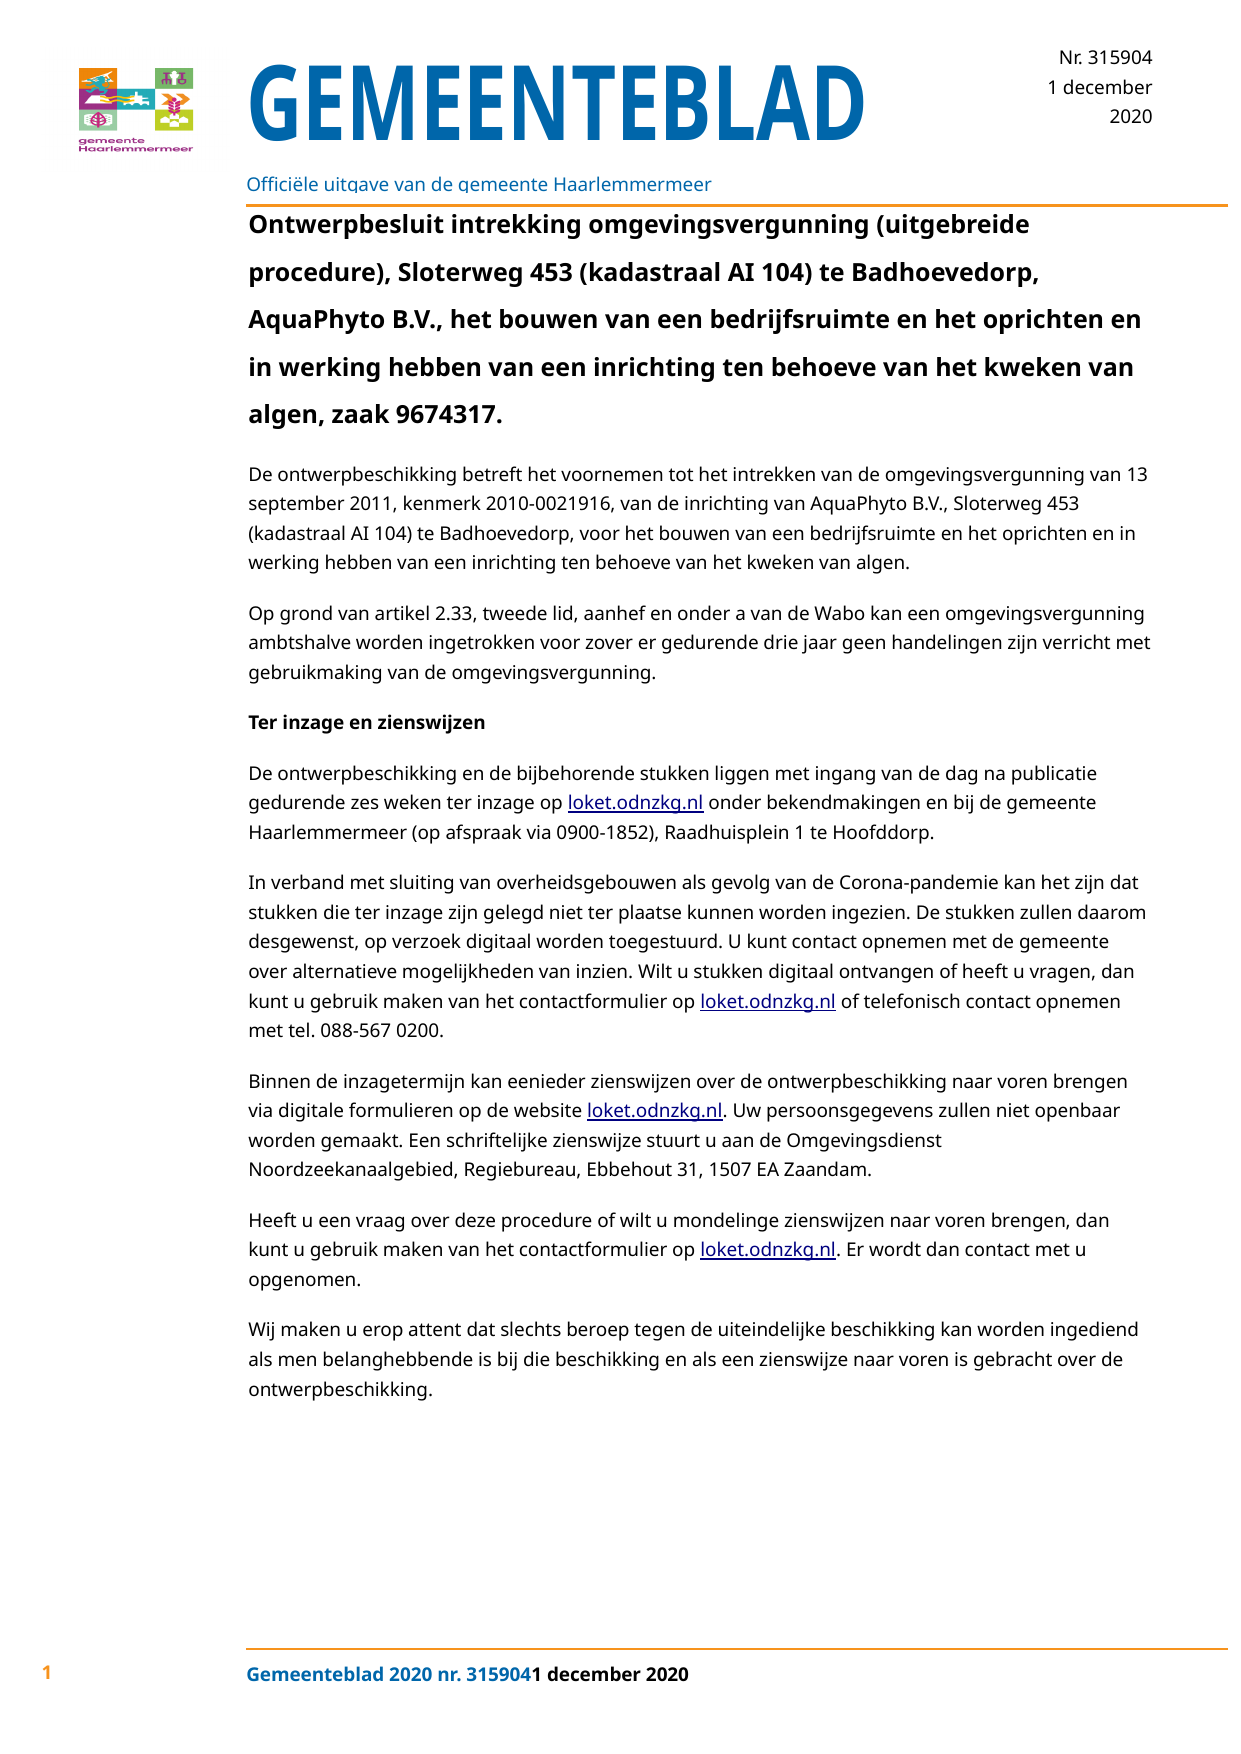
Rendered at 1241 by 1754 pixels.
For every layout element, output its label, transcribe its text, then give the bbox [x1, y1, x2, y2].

text In verband met sluiting van overheidsgebouwen als gevolg van de Corona-pandemie kan het zijn dat stukken die ter inzage zijn gelegd niet ter plaatse kunnen worden ingezien. De stukken zullen daarom desgewenst, op verzoek digitaal worden toegestuurd. U kunt contact opnemen met de gemeente over alternatieve mogelijkheden van inzien. Wilt u stukken digitaal ontvangen of heeft u vragen, dan kunt u gebruik maken van het contactformulier op loket.odnzkg.nl of telefonisch contact opnemen met tel. 088-567 0200. [248, 869, 1152, 1043]
picture [41, 47, 231, 172]
text Op grond van artikel 2.33, tweede lid, aanhef en onder a van de Wabo kan een omgevingsvergunning ambtshalve worden ingetrokken voor zover er gedurende drie jaar geen handelingen zijn verricht met gebruikmaking van de omgevingsvergunning. [248, 600, 1152, 685]
text Heeft u een vraag over deze procedure of wilt u mondelinge zienswijzen naar voren brengen, dan kunt u gebruik maken van het contactformulier op loket.odnzkg.nl. Er wordt dan contact met u opgenomen. [248, 1207, 1152, 1292]
text Binnen de inzagetermijn kan eenieder zienswijzen over de ontwerpbeschikking naar voren brengen via digitale formulieren op de website loket.odnzkg.nl. Uw persoonsgegevens zullen niet openbaar worden gemaakt. Een schriftelijke zienswijze stuurt u aan de Omgevingsdienst Noordzeekanaalgebied, Regiebureau, Ebbehout 31, 1507 EA Zaandam. [248, 1068, 1152, 1182]
text Ter inzage en zienswijzen [248, 709, 1152, 735]
text De ontwerpbeschikking en de bijbehorende stukken liggen met ingang van de dag na publicatie gedurende zes weken ter inzage op loket.odnzkg.nl onder bekendmakingen en bij de gemeente Haarlemmermeer (op afspraak via 0900-1852), Raadhuisplein 1 te Hoofddorp. [248, 760, 1152, 845]
text De ontwerpbeschikking betreft het voornemen tot het intrekken van de omgevingsvergunning van 13 september 2011, kenmerk 2010-0021916, van de inrichting van AquaPhyto B.V., Sloterweg 453 (kadastraal AI 104) te Badhoevedorp, voor het bouwen van een bedrijfsruimte en het oprichten en in werking hebben van een inrichting ten behoeve van het kweken van algen. [248, 461, 1152, 575]
text Wij maken u erop attent dat slechts beroep tegen de uiteindelijke beschikking kan worden ingediend als men belanghebbende is bij die beschikking en als een zienswijze naar voren is gebracht over de ontwerpbeschikking. [248, 1317, 1152, 1401]
text Ontwerpbesluit intrekking omgevingsvergunning (uitgebreide procedure), Sloterweg 453 (kadastraal AI 104) te Badhoevedorp, AquaPhyto B.V., het bouwen van een bedrijfsruimte en het oprichten en in werking hebben van een inrichting ten behoeve van het kweken van algen, zaak 9674317. [248, 207, 1152, 431]
